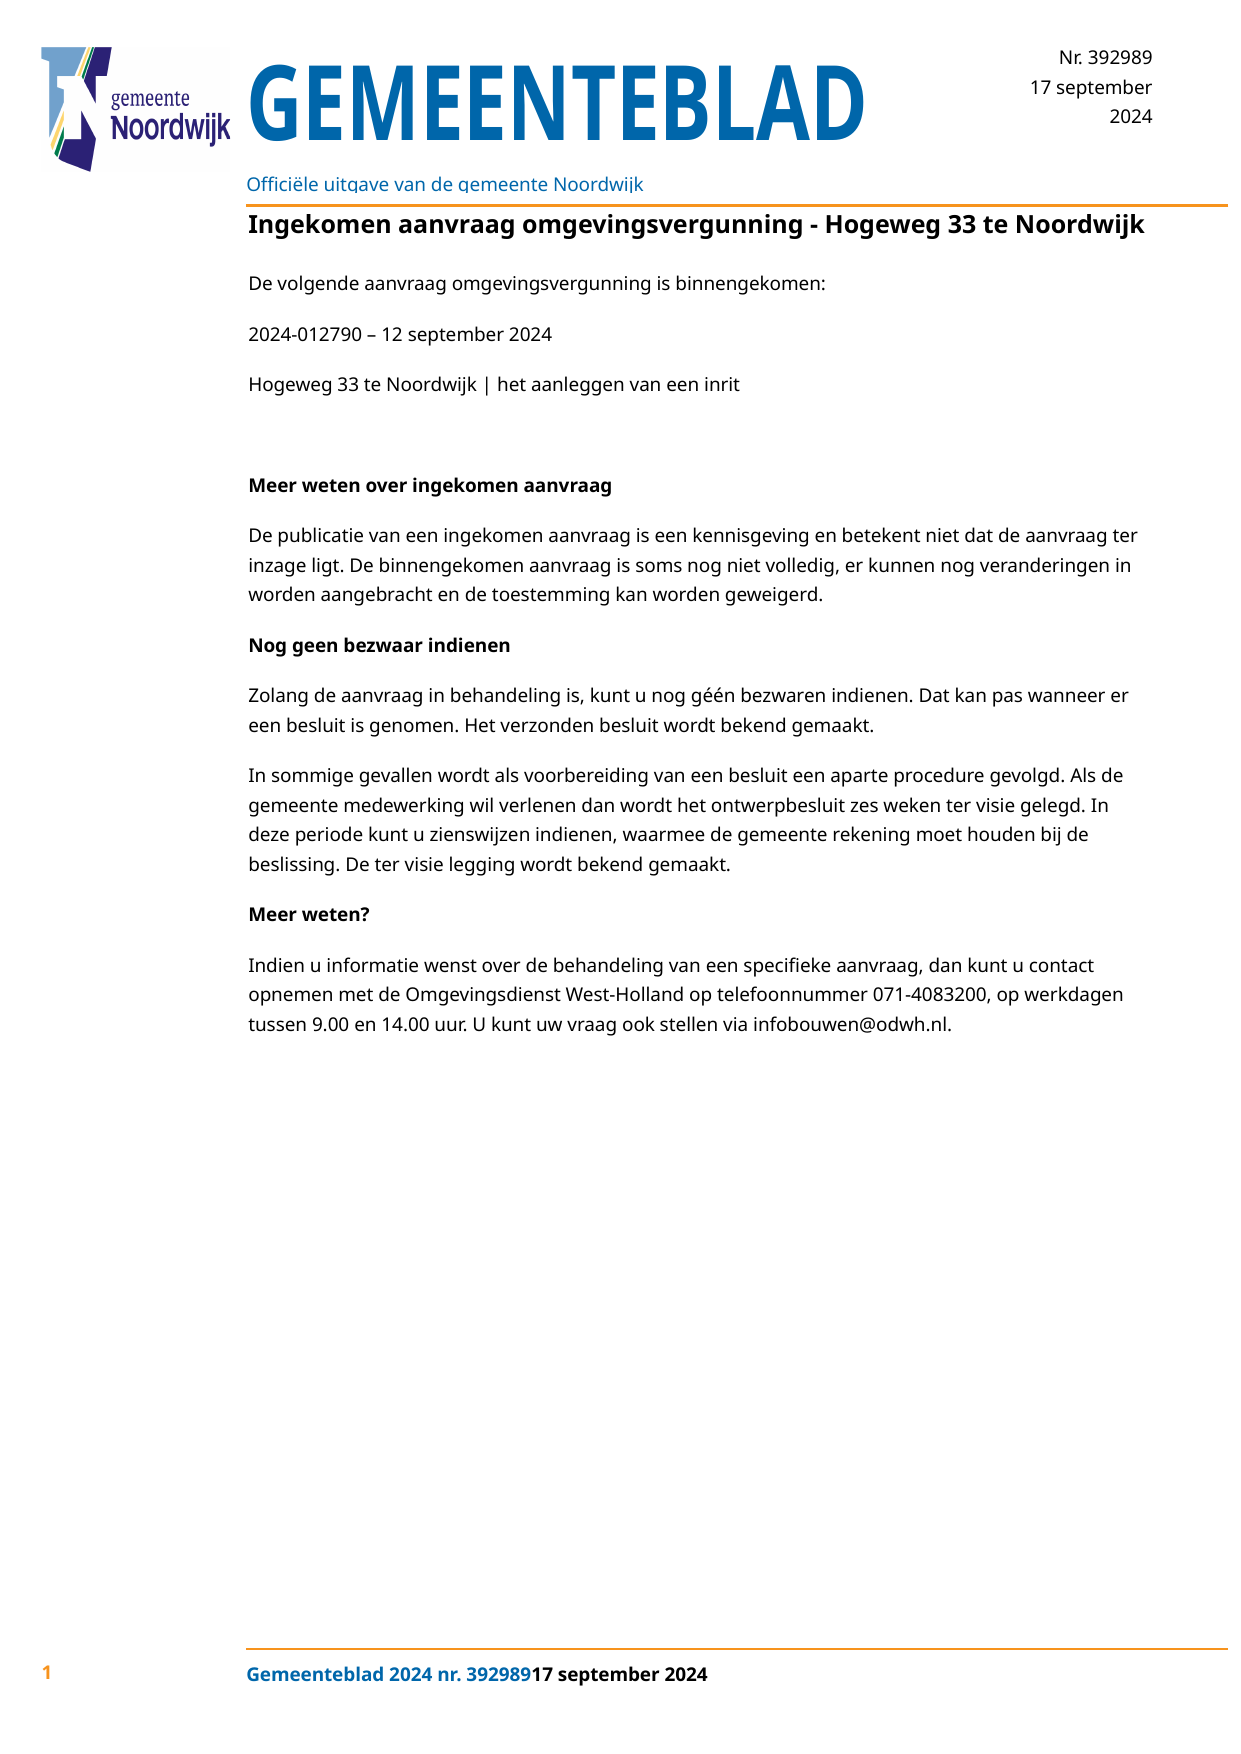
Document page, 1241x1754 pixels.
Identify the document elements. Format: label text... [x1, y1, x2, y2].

text Hogeweg 33 te Noordwijk | het aanleggen van een inrit [248, 371, 1152, 397]
text 2024-012790 – 12 september 2024 [248, 321, 1152, 346]
text Meer weten over ingekomen aanvraag [248, 472, 1152, 498]
text De volgende aanvraag omgevingsvergunning is binnengekomen: [248, 270, 1152, 296]
text Meer weten? [248, 902, 1152, 927]
picture [41, 47, 231, 172]
text Ingekomen aanvraag omgevingsvergunning - Hogeweg 33 te Noordwijk [248, 207, 1152, 241]
text Nog geen bezwaar indienen [248, 632, 1152, 658]
text De publicatie van een ingekomen aanvraag is een kennisgeving en betekent niet dat de aanvraag ter inzage ligt. De binnengekomen aanvraag is soms nog niet volledig, er kunnen nog veranderingen in worden aangebracht en de toestemming kan worden geweigerd. [248, 522, 1152, 607]
text Zolang de aanvraag in behandeling is, kunt u nog géén bezwaren indienen. Dat kan pas wanneer er een besluit is genomen. Het verzonden besluit wordt bekend gemaakt. [248, 682, 1152, 738]
text In sommige gevallen wordt als voorbereiding van een besluit een aparte procedure gevolgd. Als de gemeente medewerking wil verlenen dan wordt het ontwerpbesluit zes weken ter visie gelegd. In deze periode kunt u zienswijzen indienen, waarmee de gemeente rekening moet houden bij de beslissing. De ter visie legging wordt bekend gemaakt. [248, 762, 1152, 877]
text Indien u informatie wenst over de behandeling van een specifieke aanvraag, dan kunt u contact opnemen met de Omgevingsdienst West-Holland op telefoonnummer 071-4083200, op werkdagen tussen 9.00 en 14.00 uur. U kunt uw vraag ook stellen via infobouwen@odwh.nl. [248, 952, 1152, 1037]
